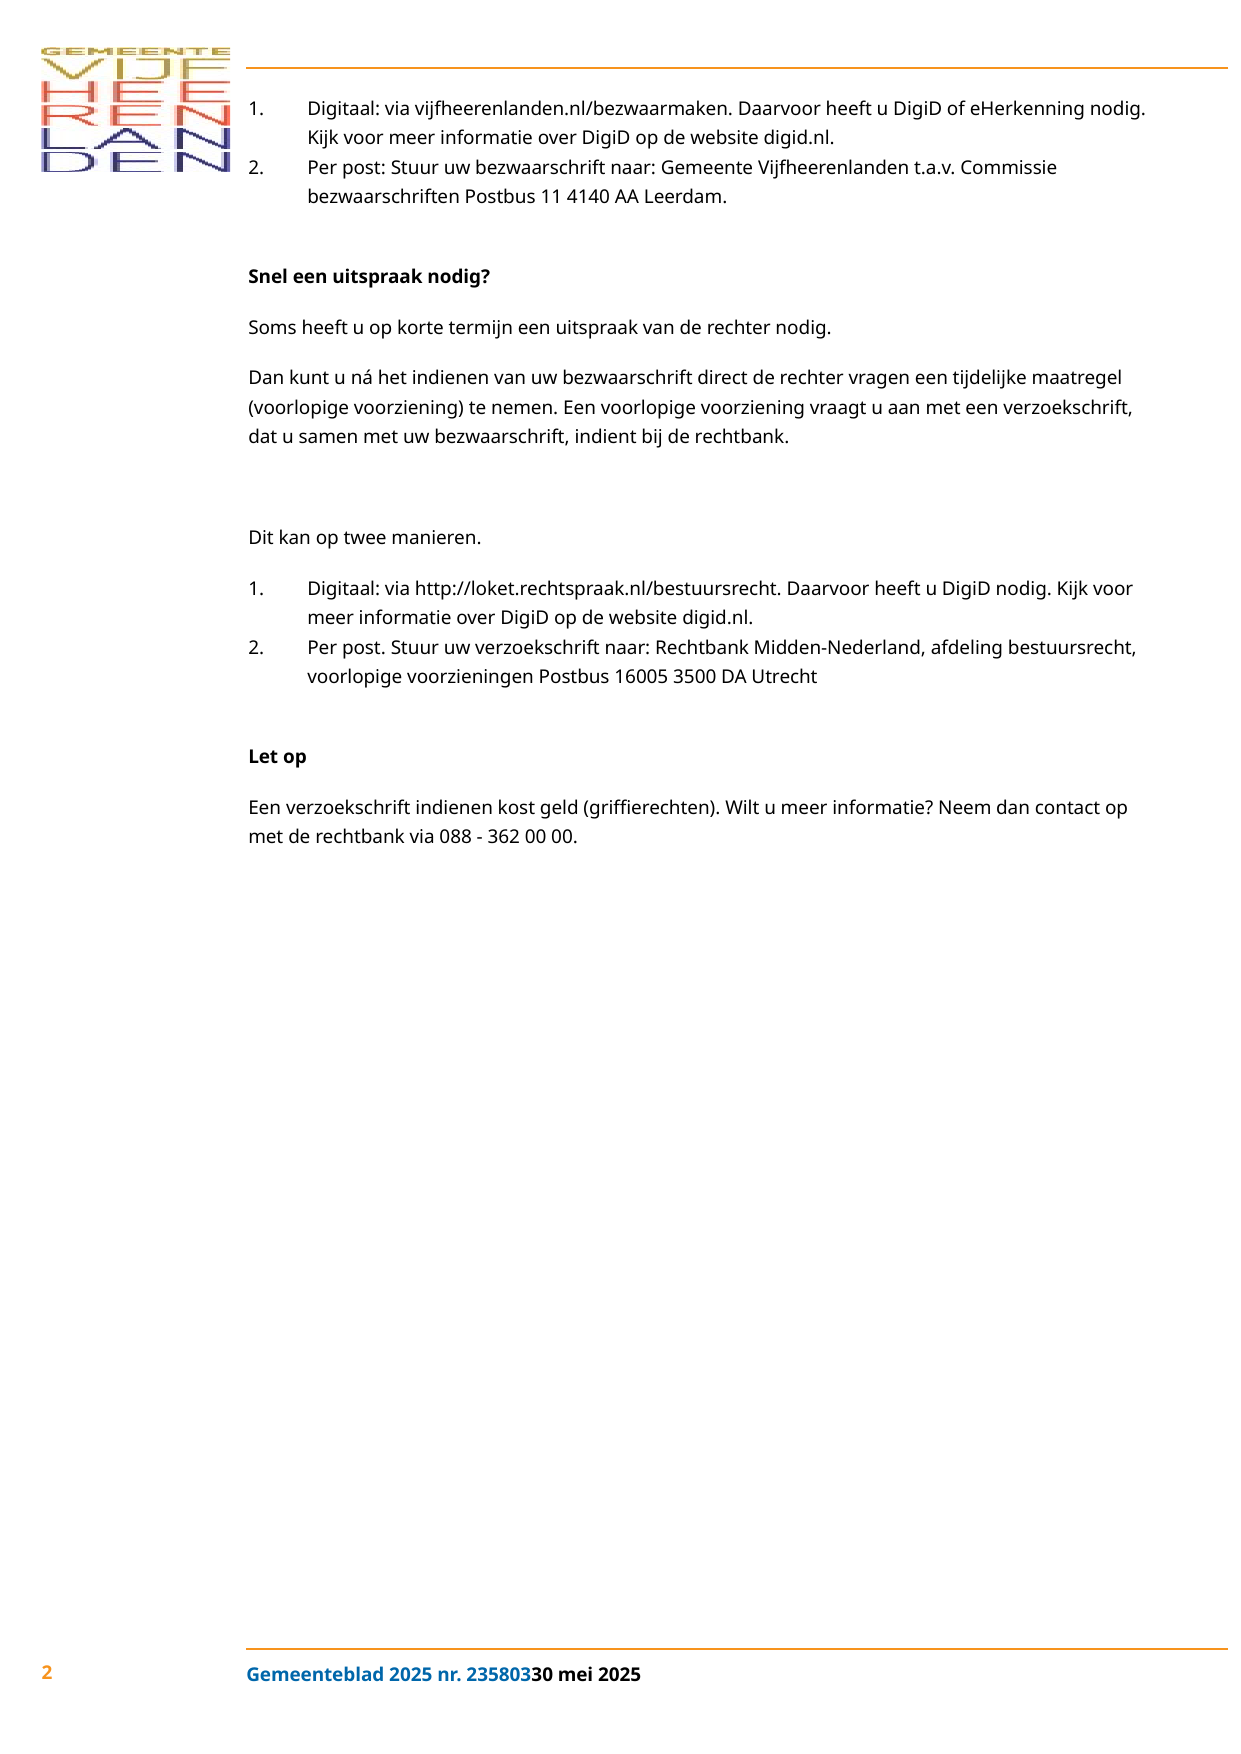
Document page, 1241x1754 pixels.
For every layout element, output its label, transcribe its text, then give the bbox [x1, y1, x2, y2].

list Per post. Stuur uw verzoekschrift naar: Rechtbank Midden-Nederland, afdeling bestuursrecht, voorlopige voorzieningen Postbus 16005 3500 DA Utrecht [248, 634, 1152, 689]
list Digitaal: via vijfheerenlanden.nl/bezwaarmaken. Daarvoor heeft u DigiD of eHerkenning nodig. Kijk voor meer informatie over DigiD op de website digid.nl. [248, 95, 1152, 150]
list Per post: Stuur uw bezwaarschrift naar: Gemeente Vijfheerenlanden t.a.v. Commissie bezwaarschriften Postbus 11 4140 AA Leerdam. [248, 154, 1152, 209]
text Dit kan op twee manieren. [248, 524, 1152, 550]
list Digitaal: via http://loket.rechtspraak.nl/bestuursrecht. Daarvoor heeft u DigiD nodig. Kijk voor meer informatie over DigiD op de website digid.nl. [248, 575, 1152, 630]
text Let op [248, 743, 1152, 769]
text Snel een uitspraak nodig? [248, 263, 1152, 289]
text Dan kunt u ná het indienen van uw bezwaarschrift direct de rechter vragen een tijdelijke maatregel (voorlopige voorziening) te nemen. Een voorlopige voorziening vraagt u aan met een verzoekschrift, dat u samen met uw bezwaarschrift, indient bij de rechtbank. [248, 364, 1152, 449]
text Soms heeft u op korte termijn een uitspraak van de rechter nodig. [248, 314, 1152, 340]
text Een verzoekschrift indienen kost geld (griffierechten). Wilt u meer informatie? Neem dan contact op met de rechtbank via 088 - 362 00 00. [248, 794, 1152, 849]
picture [41, 47, 231, 172]
